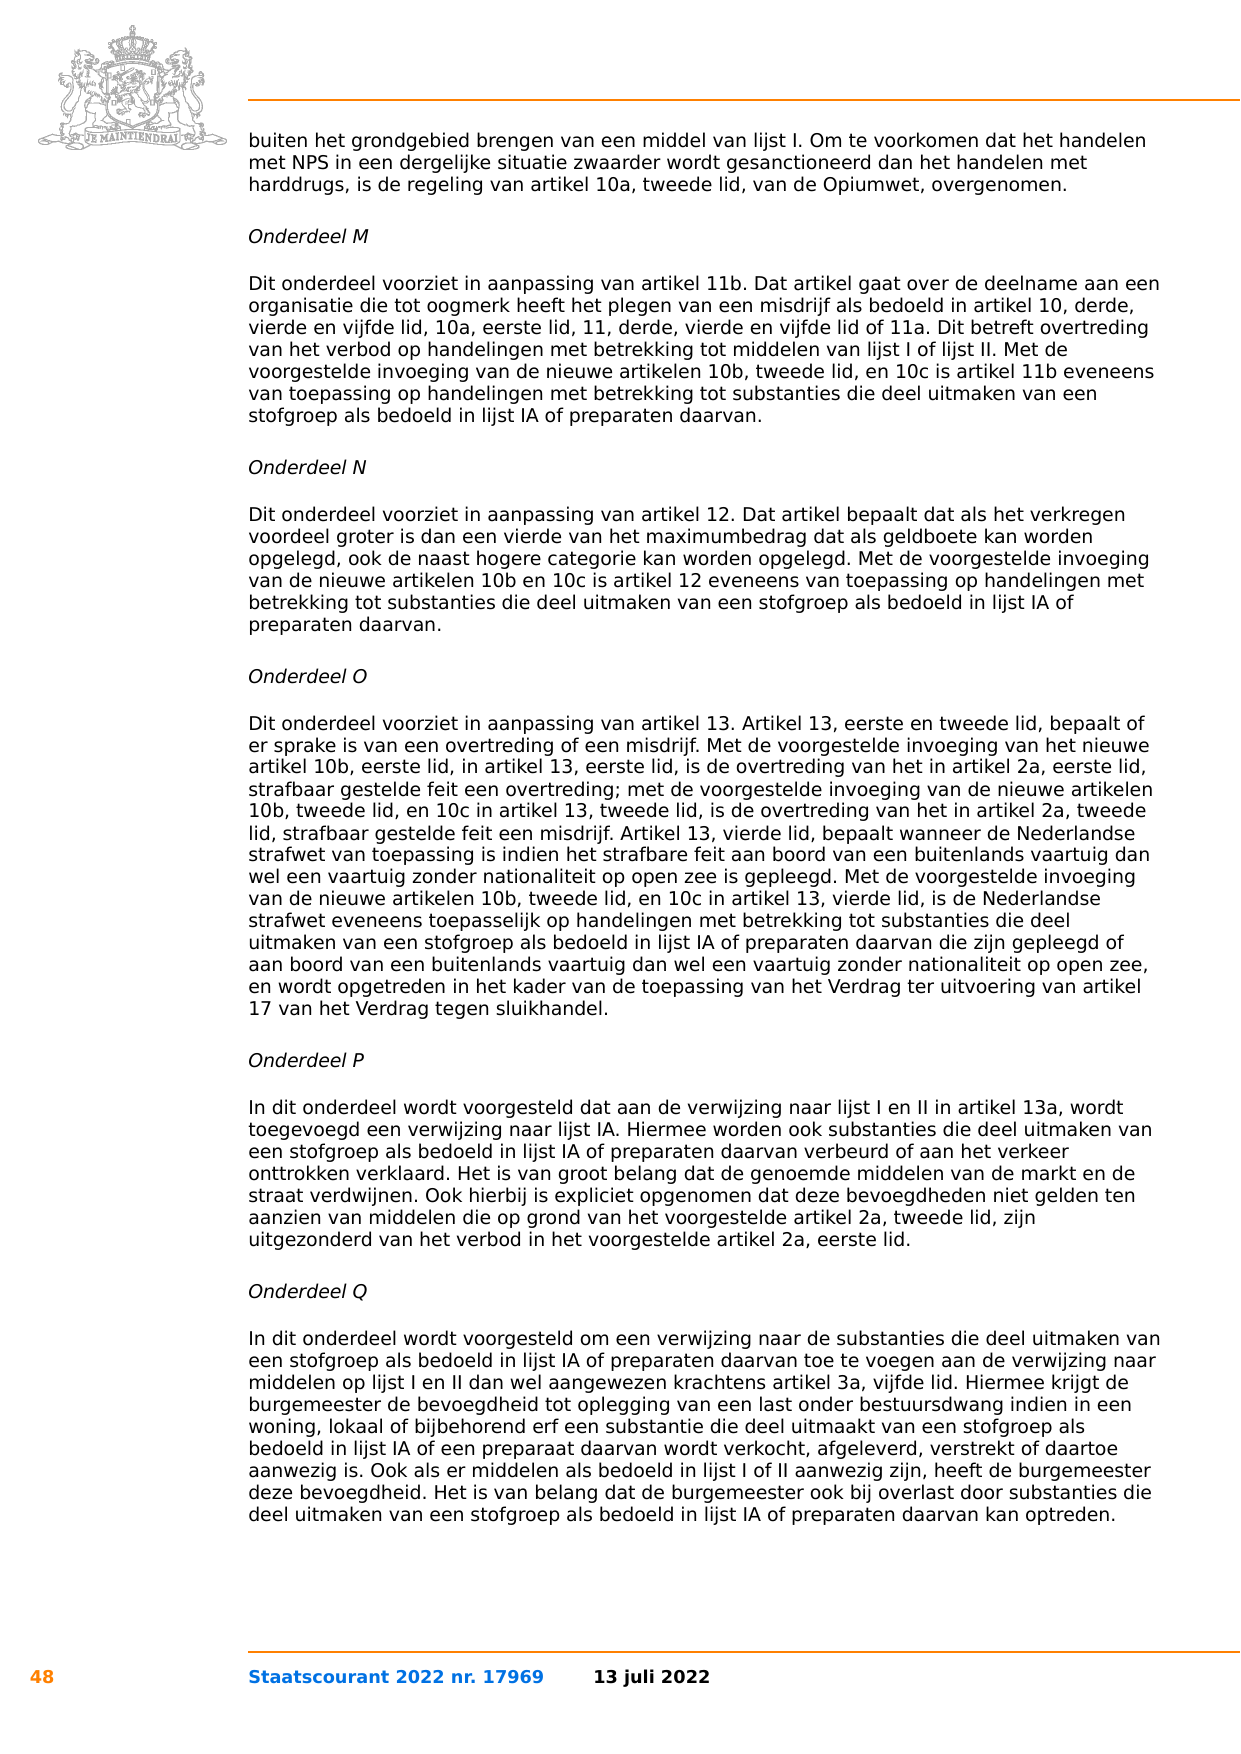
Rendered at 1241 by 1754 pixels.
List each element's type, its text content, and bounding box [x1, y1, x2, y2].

subtitle Onderdeel M [248, 226, 1163, 248]
subtitle Onderdeel P [248, 1050, 1163, 1072]
text Dit onderdeel voorziet in aanpassing van artikel 11b. Dat artikel gaat over de deelname aan een organisatie die tot oogmerk heeft het plegen van een misdrijf als bedoeld in artikel 10, derde, vierde en vijfde lid, 10a, eerste lid, 11, derde, vierde en vijfde lid of 11a. Dit betreft overtreding van het verbod op handelingen met betrekking tot middelen van lijst I of lijst II. Met de voorgestelde invoeging van de nieuwe artikelen 10b, tweede lid, en 10c is artikel 11b eveneens van toepassing op handelingen met betrekking tot substanties die deel uitmaken van een stofgroep als bedoeld in lijst IA of preparaten daarvan. [248, 273, 1163, 427]
text Dit onderdeel voorziet in aanpassing van artikel 13. Artikel 13, eerste en tweede lid, bepaalt of er sprake is van een overtreding of een misdrijf. Met de voorgestelde invoeging van het nieuwe artikel 10b, eerste lid, in artikel 13, eerste lid, is de overtreding van het in artikel 2a, eerste lid, strafbaar gestelde feit een overtreding; met de voorgestelde invoeging van de nieuwe artikelen 10b, tweede lid, en 10c in artikel 13, tweede lid, is de overtreding van het in artikel 2a, tweede lid, strafbaar gestelde feit een misdrijf. Artikel 13, vierde lid, bepaalt wanneer de Nederlandse strafwet van toepassing is indien het strafbare feit aan boord van een buitenlands vaartuig dan wel een vaartuig zonder nationaliteit op open zee is gepleegd. Met de voorgestelde invoeging van de nieuwe artikelen 10b, tweede lid, en 10c in artikel 13, vierde lid, is de Nederlandse strafwet eveneens toepasselijk op handelingen met betrekking tot substanties die deel uitmaken van een stofgroep als bedoeld in lijst IA of preparaten daarvan die zijn gepleegd of aan boord van een buitenlands vaartuig dan wel een vaartuig zonder nationaliteit op open zee, en wordt opgetreden in het kader van de toepassing van het Verdrag ter uitvoering van artikel 17 van het Verdrag tegen sluikhandel. [248, 712, 1163, 1020]
subtitle Onderdeel N [248, 457, 1163, 479]
text buiten het grondgebied brengen van een middel van lijst I. Om te voorkomen dat het handelen met NPS in een dergelijke situatie zwaarder wordt gesanctioneerd dan het handelen met harddrugs, is de regeling van artikel 10a, tweede lid, van de Opiumwet, overgenomen. [248, 130, 1163, 196]
text Dit onderdeel voorziet in aanpassing van artikel 12. Dat artikel bepaalt dat als het verkregen voordeel groter is dan een vierde van het maximumbedrag dat als geldboete kan worden opgelegd, ook de naast hogere categorie kan worden opgelegd. Met de voorgestelde invoeging van de nieuwe artikelen 10b en 10c is artikel 12 eveneens van toepassing op handelingen met betrekking tot substanties die deel uitmaken van een stofgroep als bedoeld in lijst IA of preparaten daarvan. [248, 504, 1163, 636]
subtitle Onderdeel O [248, 666, 1163, 687]
subtitle Onderdeel Q [248, 1281, 1163, 1303]
picture [38, 25, 227, 150]
text In dit onderdeel wordt voorgesteld dat aan de verwijzing naar lijst I en II in artikel 13a, wordt toegevoegd een verwijzing naar lijst IA. Hiermee worden ook substanties die deel uitmaken van een stofgroep als bedoeld in lijst IA of preparaten daarvan verbeurd of aan het verkeer onttrokken verklaard. Het is van groot belang dat de genoemde middelen van de markt en de straat verdwijnen. Ook hierbij is expliciet opgenomen dat deze bevoegdheden niet gelden ten aanzien van middelen die op grond van het voorgestelde artikel 2a, tweede lid, zijn uitgezonderd van het verbod in het voorgestelde artikel 2a, eerste lid. [248, 1097, 1163, 1251]
text In dit onderdeel wordt voorgesteld om een verwijzing naar de substanties die deel uitmaken van een stofgroep als bedoeld in lijst IA of preparaten daarvan toe te voegen aan de verwijzing naar middelen op lijst I en II dan wel aangewezen krachtens artikel 3a, vijfde lid. Hiermee krijgt de burgemeester de bevoegdheid tot oplegging van een last onder bestuursdwang indien in een woning, lokaal of bijbehorend erf een substantie die deel uitmaakt van een stofgroep als bedoeld in lijst IA of een preparaat daarvan wordt verkocht, afgeleverd, verstrekt of daartoe aanwezig is. Ook als er middelen als bedoeld in lijst I of II aanwezig zijn, heeft de burgemeester deze bevoegdheid. Het is van belang dat de burgemeester ook bij overlast door substanties die deel uitmaken van een stofgroep als bedoeld in lijst IA of preparaten daarvan kan optreden. [248, 1328, 1163, 1526]
